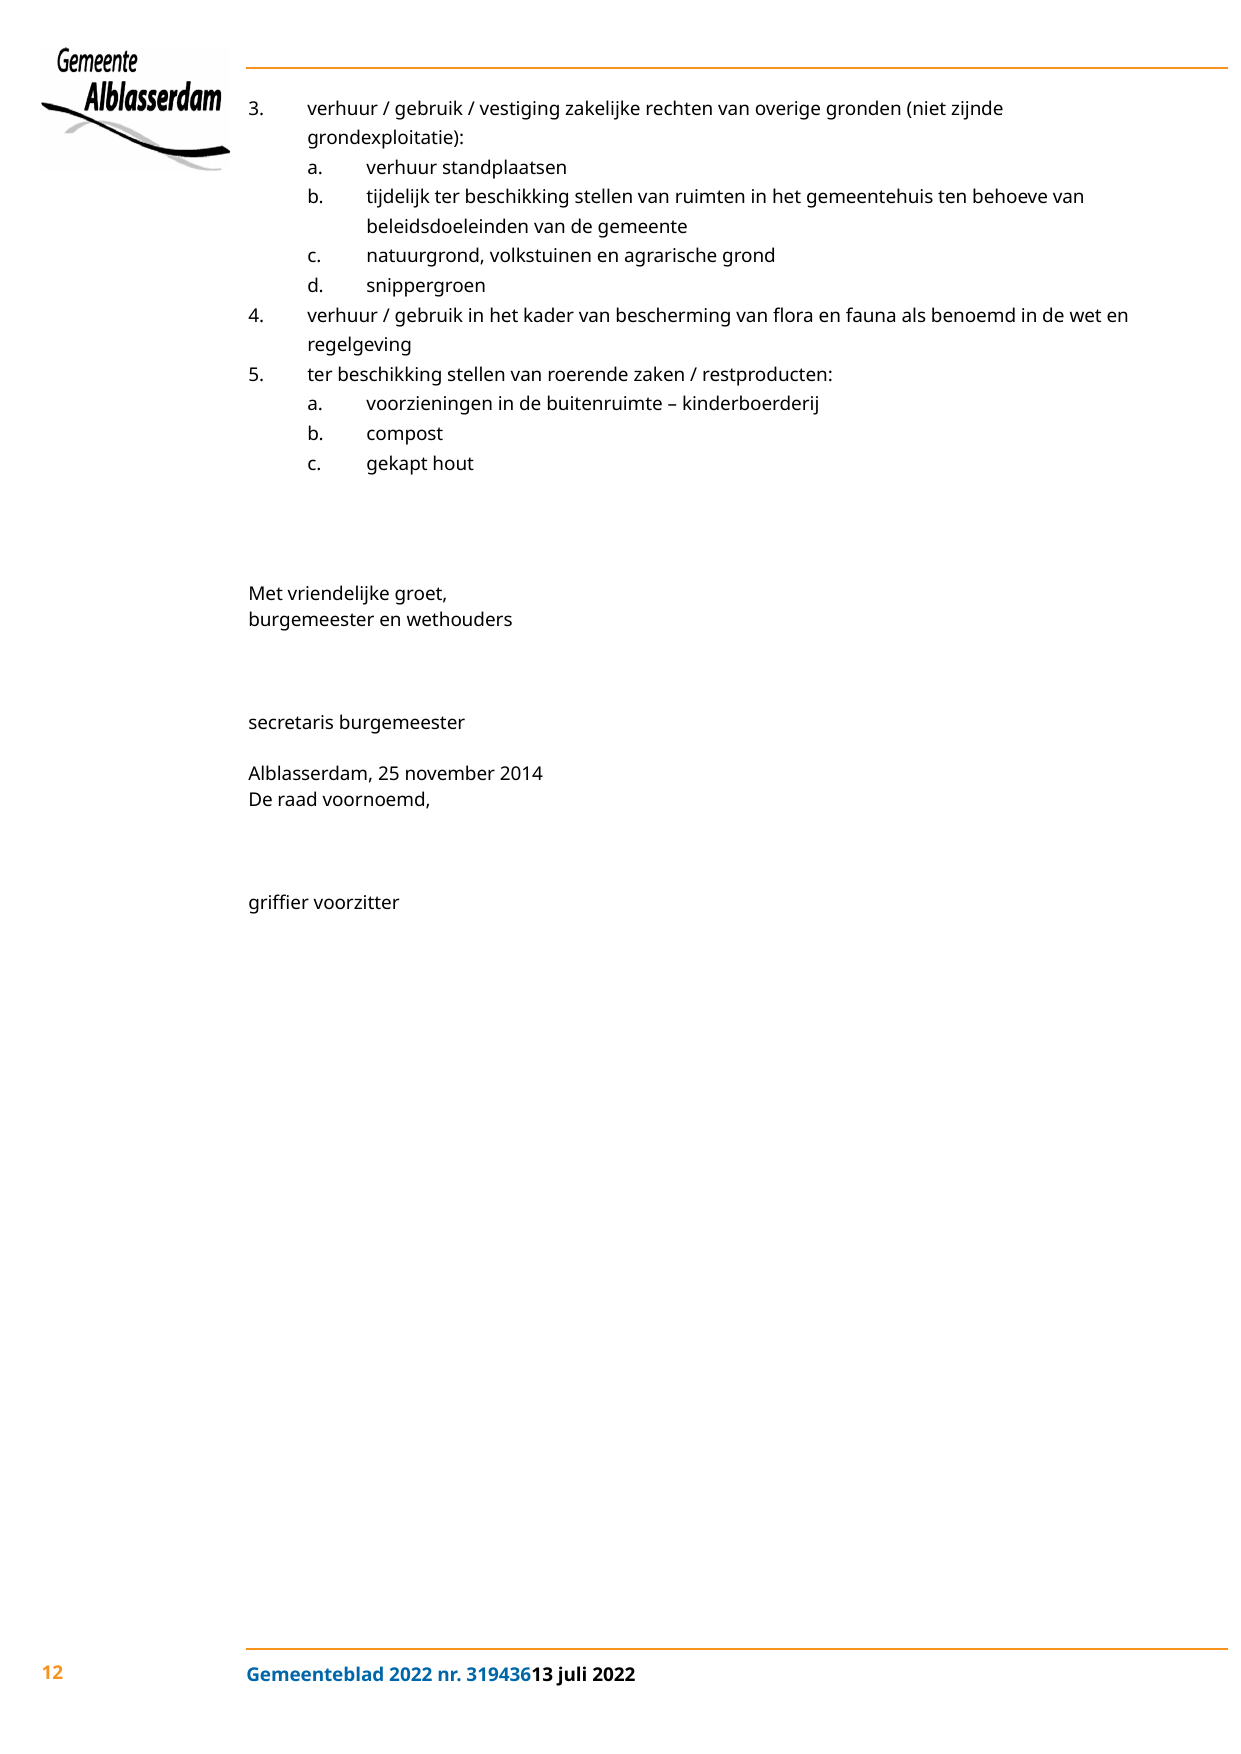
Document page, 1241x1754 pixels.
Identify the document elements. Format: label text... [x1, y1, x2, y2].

list natuurgrond, volkstuinen en agrarische grond [307, 243, 1152, 268]
list voorzieningen in de buitenruimte – kinderboerderij [307, 391, 1152, 416]
list verhuur / gebruik in het kader van bescherming van flora en fauna als benoemd in de wet en regelgeving [248, 302, 1152, 357]
list compost [307, 420, 1152, 446]
text De raad voornoemd, [248, 786, 1152, 812]
list tijdelijk ter beschikking stellen van ruimten in het gemeentehuis ten behoeve van beleidsdoeleinden van de gemeente [307, 183, 1152, 239]
text griffier voorzitter [248, 889, 1152, 915]
text Alblasserdam, 25 november 2014 [248, 760, 1152, 786]
list verhuur standplaatsen [307, 154, 1152, 180]
text burgemeester en wethouders [248, 606, 1152, 632]
text secretaris burgemeester [248, 709, 1152, 735]
list snippergroen [307, 272, 1152, 298]
text Met vriendelijke groet, [248, 580, 1152, 606]
list verhuur / gebruik / vestiging zakelijke rechten van overige gronden (niet zijnde grondexploitatie): [248, 95, 1152, 150]
list ter beschikking stellen van roerende zaken / restproducten: [248, 361, 1152, 387]
list gekapt hout [307, 450, 1152, 476]
picture [41, 47, 231, 172]
